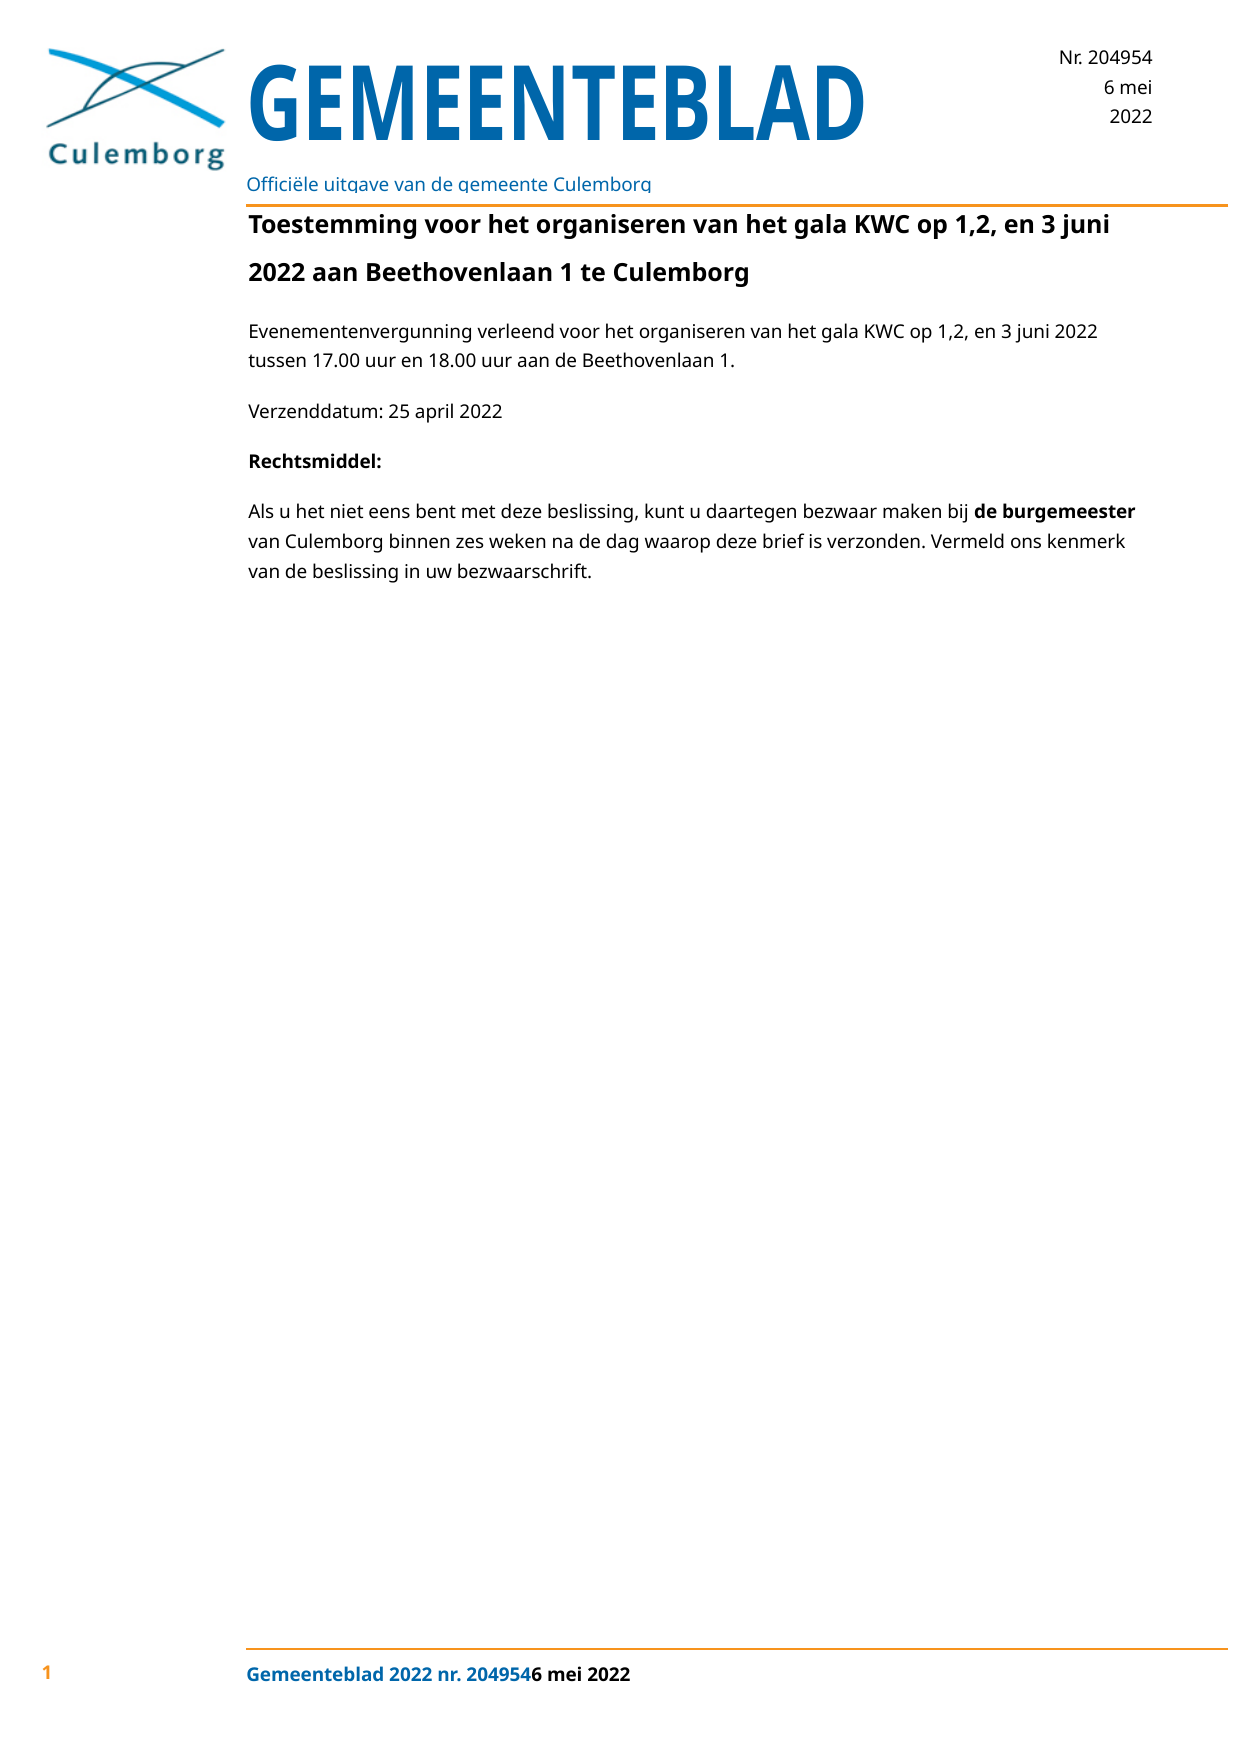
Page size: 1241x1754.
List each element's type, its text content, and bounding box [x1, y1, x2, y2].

text Evenementenvergunning verleend voor het organiseren van het gala KWC op 1,2, en 3 juni 2022 tussen 17.00 uur en 18.00 uur aan de Beethovenlaan 1. [248, 318, 1152, 373]
text Rechtsmiddel: [248, 448, 1152, 474]
text Verzenddatum: 25 april 2022 [248, 398, 1152, 424]
text Toestemming voor het organiseren van het gala KWC op 1,2, en 3 juni 2022 aan Beethovenlaan 1 te Culemborg [248, 207, 1152, 288]
picture [41, 47, 231, 172]
text Als u het niet eens bent met deze beslissing, kunt u daartegen bezwaar maken bij de burgemeester van Culemborg binnen zes weken na de dag waarop deze brief is verzonden. Vermeld ons kenmerk van de beslissing in uw bezwaarschrift. [248, 499, 1152, 584]
